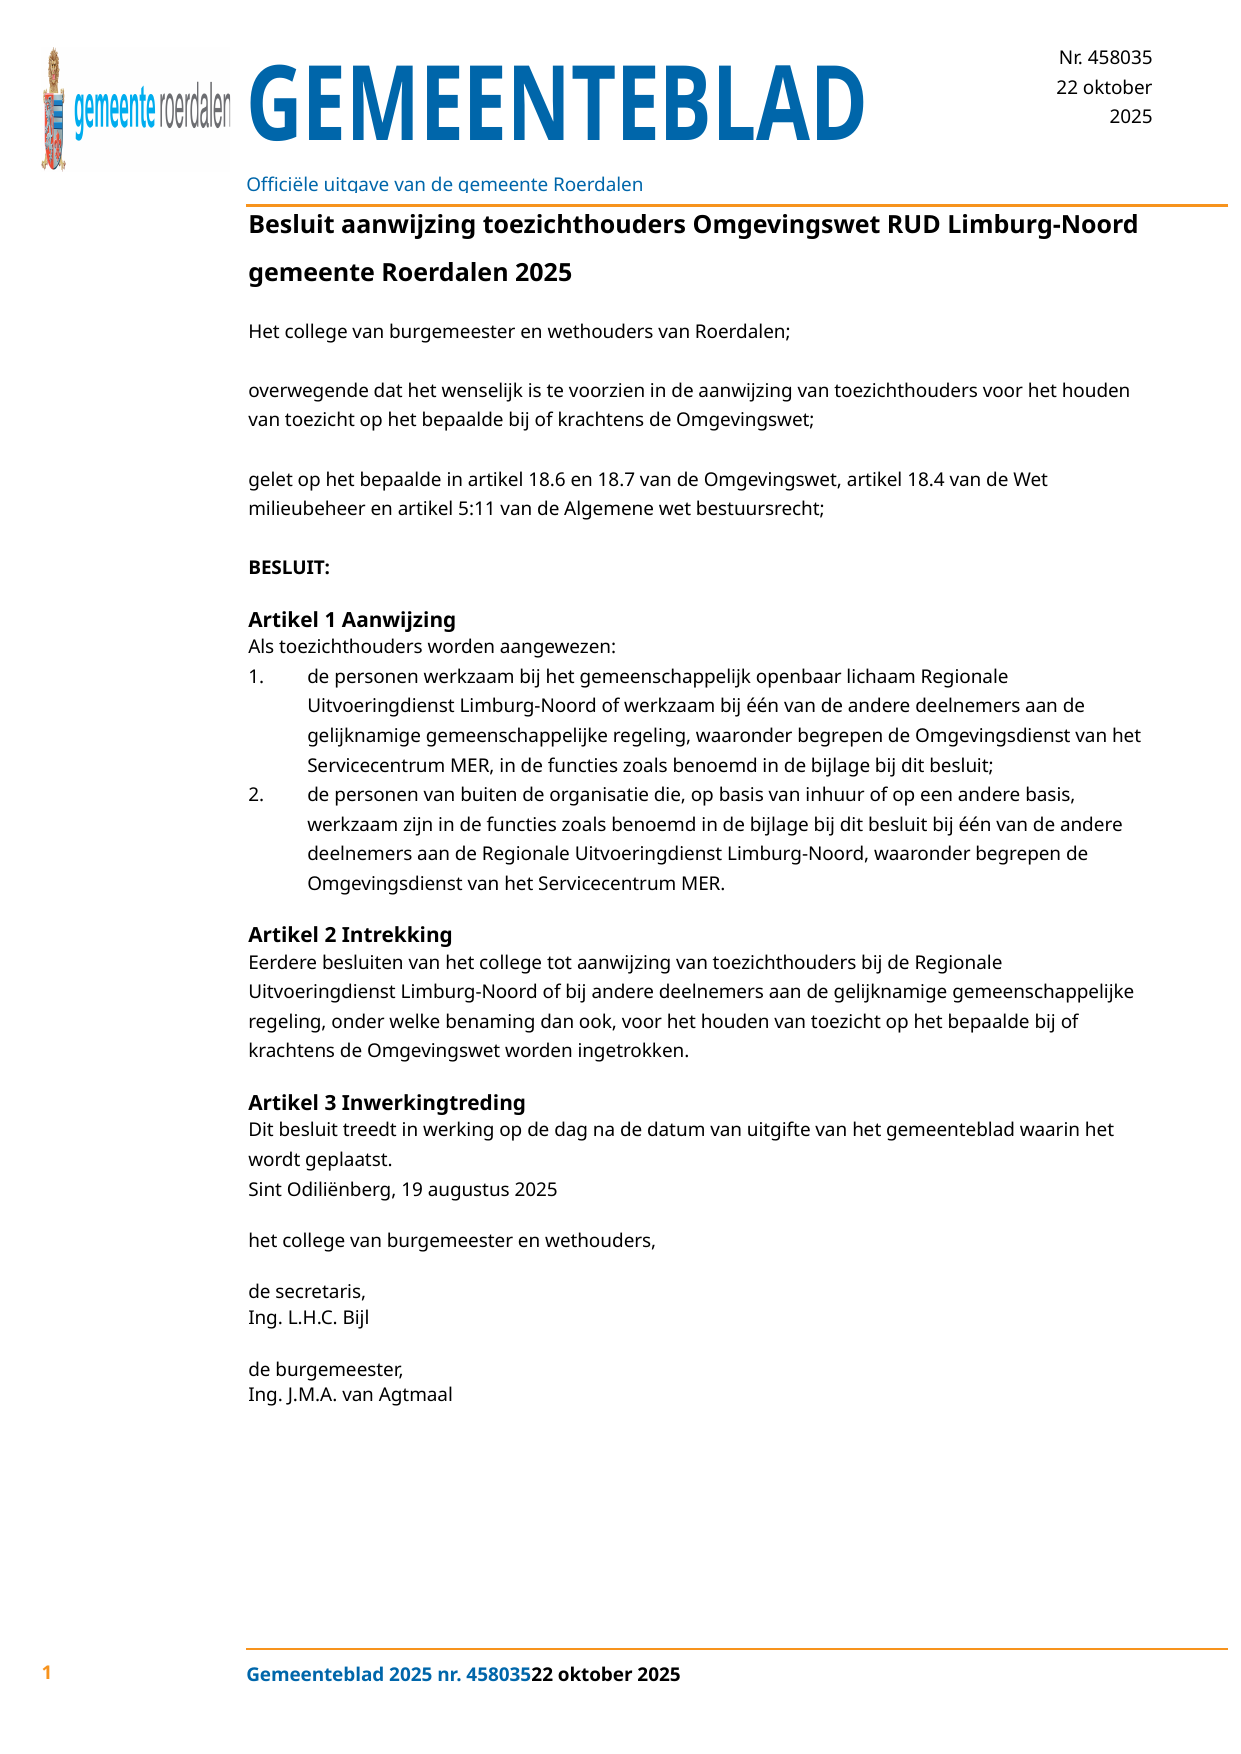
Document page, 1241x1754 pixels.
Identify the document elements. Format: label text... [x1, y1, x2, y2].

text Eerdere besluiten van het college tot aanwijzing van toezichthouders bij de Regionale Uitvoeringdienst Limburg-Noord of bij andere deelnemers aan de gelijknamige gemeenschappelijke regeling, onder welke benaming dan ook, voor het houden van toezicht op het bepaalde bij of krachtens de Omgevingswet worden ingetrokken. [248, 949, 1152, 1063]
text het college van burgemeester en wethouders, [248, 1227, 1152, 1253]
text Ing. L.H.C. Bijl [248, 1304, 1152, 1330]
list de personen van buiten de organisatie die, op basis van inhuur of op een andere basis, werkzaam zijn in de functies zoals benoemd in de bijlage bij dit besluit bij één van de andere deelnemers aan de Regionale Uitvoeringdienst Limburg-Noord, waaronder begrepen de Omgevingsdienst van het Servicecentrum MER. [248, 781, 1152, 896]
list de personen werkzaam bij het gemeenschappelijk openbaar lichaam Regionale Uitvoeringdienst Limburg-Noord of werkzaam bij één van de andere deelnemers aan de gelijknamige gemeenschappelijke regeling, waaronder begrepen de Omgevingsdienst van het Servicecentrum MER, in de functies zoals benoemd in de bijlage bij dit besluit; [248, 663, 1152, 777]
text Artikel 3 Inwerkingtreding [248, 1088, 1152, 1117]
text gelet op het bepaalde in artikel 18.6 en 18.7 van de Omgevingswet, artikel 18.4 van de Wet milieubeheer en artikel 5:11 van de Algemene wet bestuursrecht; [248, 466, 1152, 521]
text Sint Odiliënberg, 19 augustus 2025 [248, 1176, 1152, 1201]
text BESLUIT: [248, 554, 1152, 580]
picture [41, 47, 231, 172]
text Dit besluit treedt in werking op de dag na de datum van uitgifte van het gemeenteblad waarin het wordt geplaatst. [248, 1117, 1152, 1172]
text de secretaris, [248, 1279, 1152, 1304]
text Ing. J.M.A. van Agtmaal [248, 1382, 1152, 1407]
text Als toezichthouders worden aangewezen: [248, 633, 1152, 659]
text Artikel 1 Aanwijzing [248, 605, 1152, 633]
text Het college van burgemeester en wethouders van Roerdalen; [248, 318, 1152, 344]
text Artikel 2 Intrekking [248, 921, 1152, 949]
text overwegende dat het wenselijk is te voorzien in de aanwijzing van toezichthouders voor het houden van toezicht op het bepaalde bij of krachtens de Omgevingswet; [248, 377, 1152, 432]
text Besluit aanwijzing toezichthouders Omgevingswet RUD Limburg-Noord gemeente Roerdalen 2025 [248, 207, 1152, 288]
text de burgemeester, [248, 1356, 1152, 1382]
